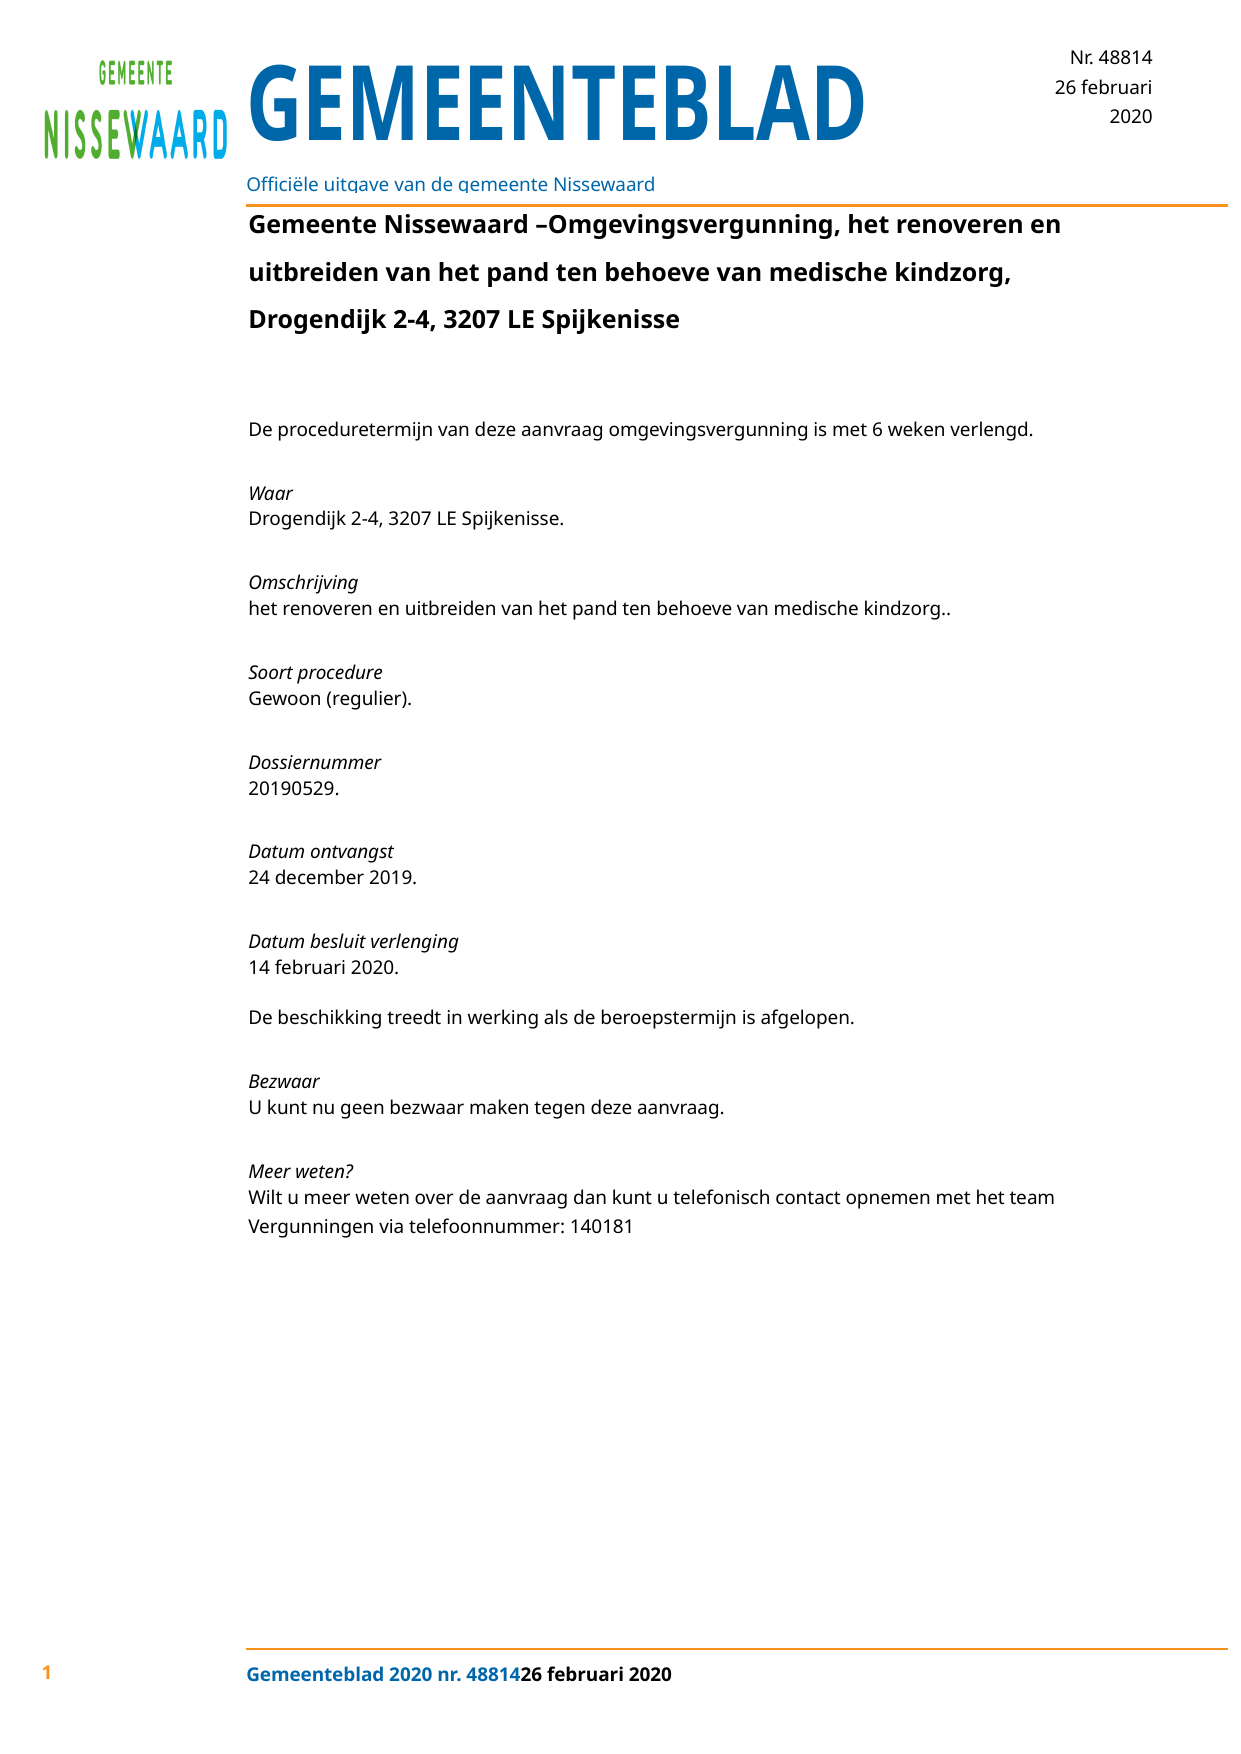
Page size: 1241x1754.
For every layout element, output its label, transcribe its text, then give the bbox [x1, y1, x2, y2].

text De proceduretermijn van deze aanvraag omgevingsvergunning is met 6 weken verlengd. [248, 416, 1152, 442]
text Datum besluit verlenging [248, 928, 1152, 954]
text Bezwaar [248, 1068, 1152, 1094]
text Meer weten? [248, 1158, 1152, 1184]
text Drogendijk 2-4, 3207 LE Spijkenisse. [248, 506, 1152, 531]
picture [41, 47, 231, 172]
text Dossiernummer [248, 749, 1152, 775]
text het renoveren en uitbreiden van het pand ten behoeve van medische kindzorg.. [248, 595, 1152, 621]
text Waar [248, 480, 1152, 506]
text Omschrijving [248, 569, 1152, 595]
text 14 februari 2020. [248, 954, 1152, 980]
text Wilt u meer weten over de aanvraag dan kunt u telefonisch contact opnemen met het team Vergunningen via telefoonnummer: 140181 [248, 1184, 1152, 1239]
text Gemeente Nissewaard –Omgevingsvergunning, het renoveren en uitbreiden van het pand ten behoeve van medische kindzorg, Drogendijk 2-4, 3207 LE Spijkenisse [248, 207, 1152, 336]
text Gewoon (regulier). [248, 685, 1152, 711]
text 24 december 2019. [248, 864, 1152, 890]
text Soort procedure [248, 659, 1152, 685]
text U kunt nu geen bezwaar maken tegen deze aanvraag. [248, 1094, 1152, 1120]
text 20190529. [248, 775, 1152, 800]
text Datum ontvangst [248, 839, 1152, 864]
text De beschikking treedt in werking als de beroepstermijn is afgelopen. [248, 1004, 1152, 1030]
